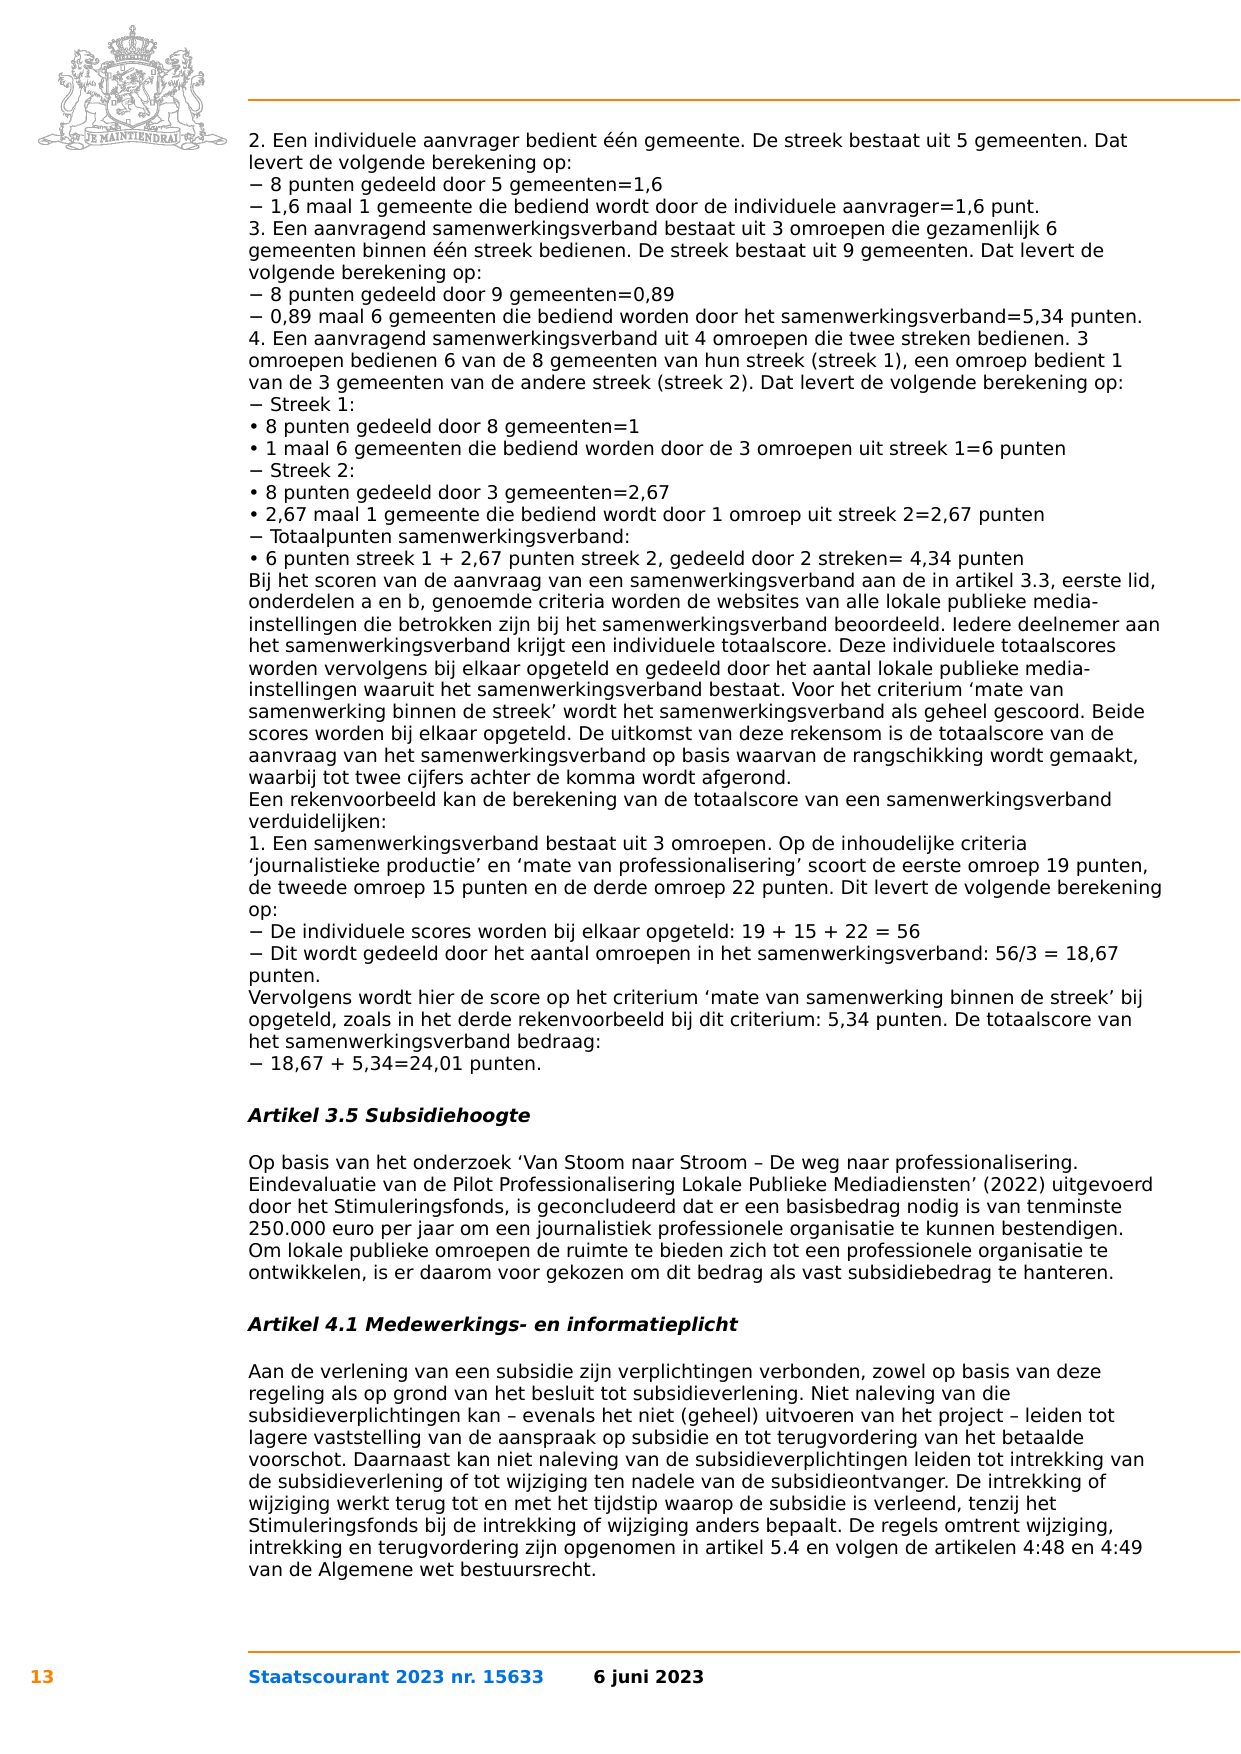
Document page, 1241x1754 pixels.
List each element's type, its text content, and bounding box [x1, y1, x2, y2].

subtitle Artikel 4.1 Medewerkings- en informatieplicht [248, 1314, 1163, 1336]
text Aan de verlening van een subsidie zijn verplichtingen verbonden, zowel op basis van deze regeling als op grond van het besluit tot subsidieverlening. Niet naleving van die subsidieverplichtingen kan – evenals het niet (geheel) uitvoeren van het project – leiden tot lagere vaststelling van de aanspraak op subsidie en tot terugvordering van het betaalde voorschot. Daarnaast kan niet naleving van de subsidieverplichtingen leiden tot intrekking van de subsidieverlening of tot wijziging ten nadele van de subsidieontvanger. De intrekking of wijziging werkt terug tot en met het tijdstip waarop de subsidie is verleend, tenzij het Stimuleringsfonds bij de intrekking of wijziging anders bepaalt. De regels omtrent wijziging, intrekking en terugvordering zijn opgenomen in artikel 5.4 en volgen de artikelen 4:48 en 4:49 van de Algemene wet bestuursrecht. [248, 1361, 1163, 1581]
subtitle Artikel 3.5 Subsidiehoogte [248, 1105, 1163, 1127]
text Bij het scoren van de aanvraag van een samenwerkingsverband aan de in artikel 3.3, eerste lid, onderdelen a en b, genoemde criteria worden de websites van alle lokale publieke media-instellingen die betrokken zijn bij het samenwerkingsverband beoordeeld. Iedere deelnemer aan het samenwerkingsverband krijgt een individuele totaalscore. Deze individuele totaalscores worden vervolgens bij elkaar opgeteld en gedeeld door het aantal lokale publieke media-instellingen waaruit het samenwerkingsverband bestaat. Voor het criterium ‘mate van samenwerking binnen de streek’ wordt het samenwerkingsverband als geheel gescoord. Beide scores worden bij elkaar opgeteld. De uitkomst van deze rekensom is de totaalscore van de aanvraag van het samenwerkingsverband op basis waarvan de rangschikking wordt gemaakt, waarbij tot twee cijfers achter de komma wordt afgerond. [248, 569, 1163, 789]
text − De individuele scores worden bij elkaar opgeteld: 19 + 15 + 22 = 56 [248, 921, 1163, 943]
text 4. Een aanvragend samenwerkingsverband uit 4 omroepen die twee streken bedienen. 3 omroepen bedienen 6 van de 8 gemeenten van hun streek (streek 1), een omroep bedient 1 van de 3 gemeenten van de andere streek (streek 2). Dat levert de volgende berekening op: [248, 328, 1163, 394]
text • 8 punten gedeeld door 3 gemeenten=2,67 [248, 482, 1163, 503]
text 1. Een samenwerkingsverband bestaat uit 3 omroepen. Op de inhoudelijke criteria ‘journalistieke productie’ en ‘mate van professionalisering’ scoort de eerste omroep 19 punten, de tweede omroep 15 punten en de derde omroep 22 punten. Dit levert de volgende berekening op: [248, 833, 1163, 921]
text − 8 punten gedeeld door 5 gemeenten=1,6 [248, 174, 1163, 196]
text − 0,89 maal 6 gemeenten die bediend worden door het samenwerkingsverband=5,34 punten. [248, 306, 1163, 328]
picture [38, 25, 227, 150]
text Een rekenvoorbeeld kan de berekening van de totaalscore van een samenwerkingsverband verduidelijken: [248, 789, 1163, 833]
text − Dit wordt gedeeld door het aantal omroepen in het samenwerkingsverband: 56/3 = 18,67 punten. [248, 943, 1163, 987]
text − 1,6 maal 1 gemeente die bediend wordt door de individuele aanvrager=1,6 punt. [248, 196, 1163, 218]
text • 2,67 maal 1 gemeente die bediend wordt door 1 omroep uit streek 2=2,67 punten [248, 503, 1163, 526]
text • 1 maal 6 gemeenten die bediend worden door de 3 omroepen uit streek 1=6 punten [248, 438, 1163, 459]
text 2. Een individuele aanvrager bedient één gemeente. De streek bestaat uit 5 gemeenten. Dat levert de volgende berekening op: [248, 130, 1163, 174]
text − Totaalpunten samenwerkingsverband: [248, 526, 1163, 547]
text − 18,67 + 5,34=24,01 punten. [248, 1053, 1163, 1075]
text Op basis van het onderzoek ‘Van Stoom naar Stroom – De weg naar professionalisering. Eindevaluatie van de Pilot Professionalisering Lokale Publieke Mediadiensten’ (2022) uitgevoerd door het Stimuleringsfonds, is geconcludeerd dat er een basisbedrag nodig is van tenminste 250.000 euro per jaar om een journalistiek professionele organisatie te kunnen bestendigen. Om lokale publieke omroepen de ruimte te bieden zich tot een professionele organisatie te ontwikkelen, is er daarom voor gekozen om dit bedrag als vast subsidiebedrag te hanteren. [248, 1152, 1163, 1284]
text • 6 punten streek 1 + 2,67 punten streek 2, gedeeld door 2 streken= 4,34 punten [248, 547, 1163, 569]
text − 8 punten gedeeld door 9 gemeenten=0,89 [248, 284, 1163, 306]
text Vervolgens wordt hier de score op het criterium ‘mate van samenwerking binnen de streek’ bij opgeteld, zoals in het derde rekenvoorbeeld bij dit criterium: 5,34 punten. De totaalscore van het samenwerkingsverband bedraag: [248, 987, 1163, 1053]
text • 8 punten gedeeld door 8 gemeenten=1 [248, 416, 1163, 438]
text − Streek 1: [248, 394, 1163, 416]
text − Streek 2: [248, 459, 1163, 482]
text 3. Een aanvragend samenwerkingsverband bestaat uit 3 omroepen die gezamenlijk 6 gemeenten binnen één streek bedienen. De streek bestaat uit 9 gemeenten. Dat levert de volgende berekening op: [248, 218, 1163, 284]
